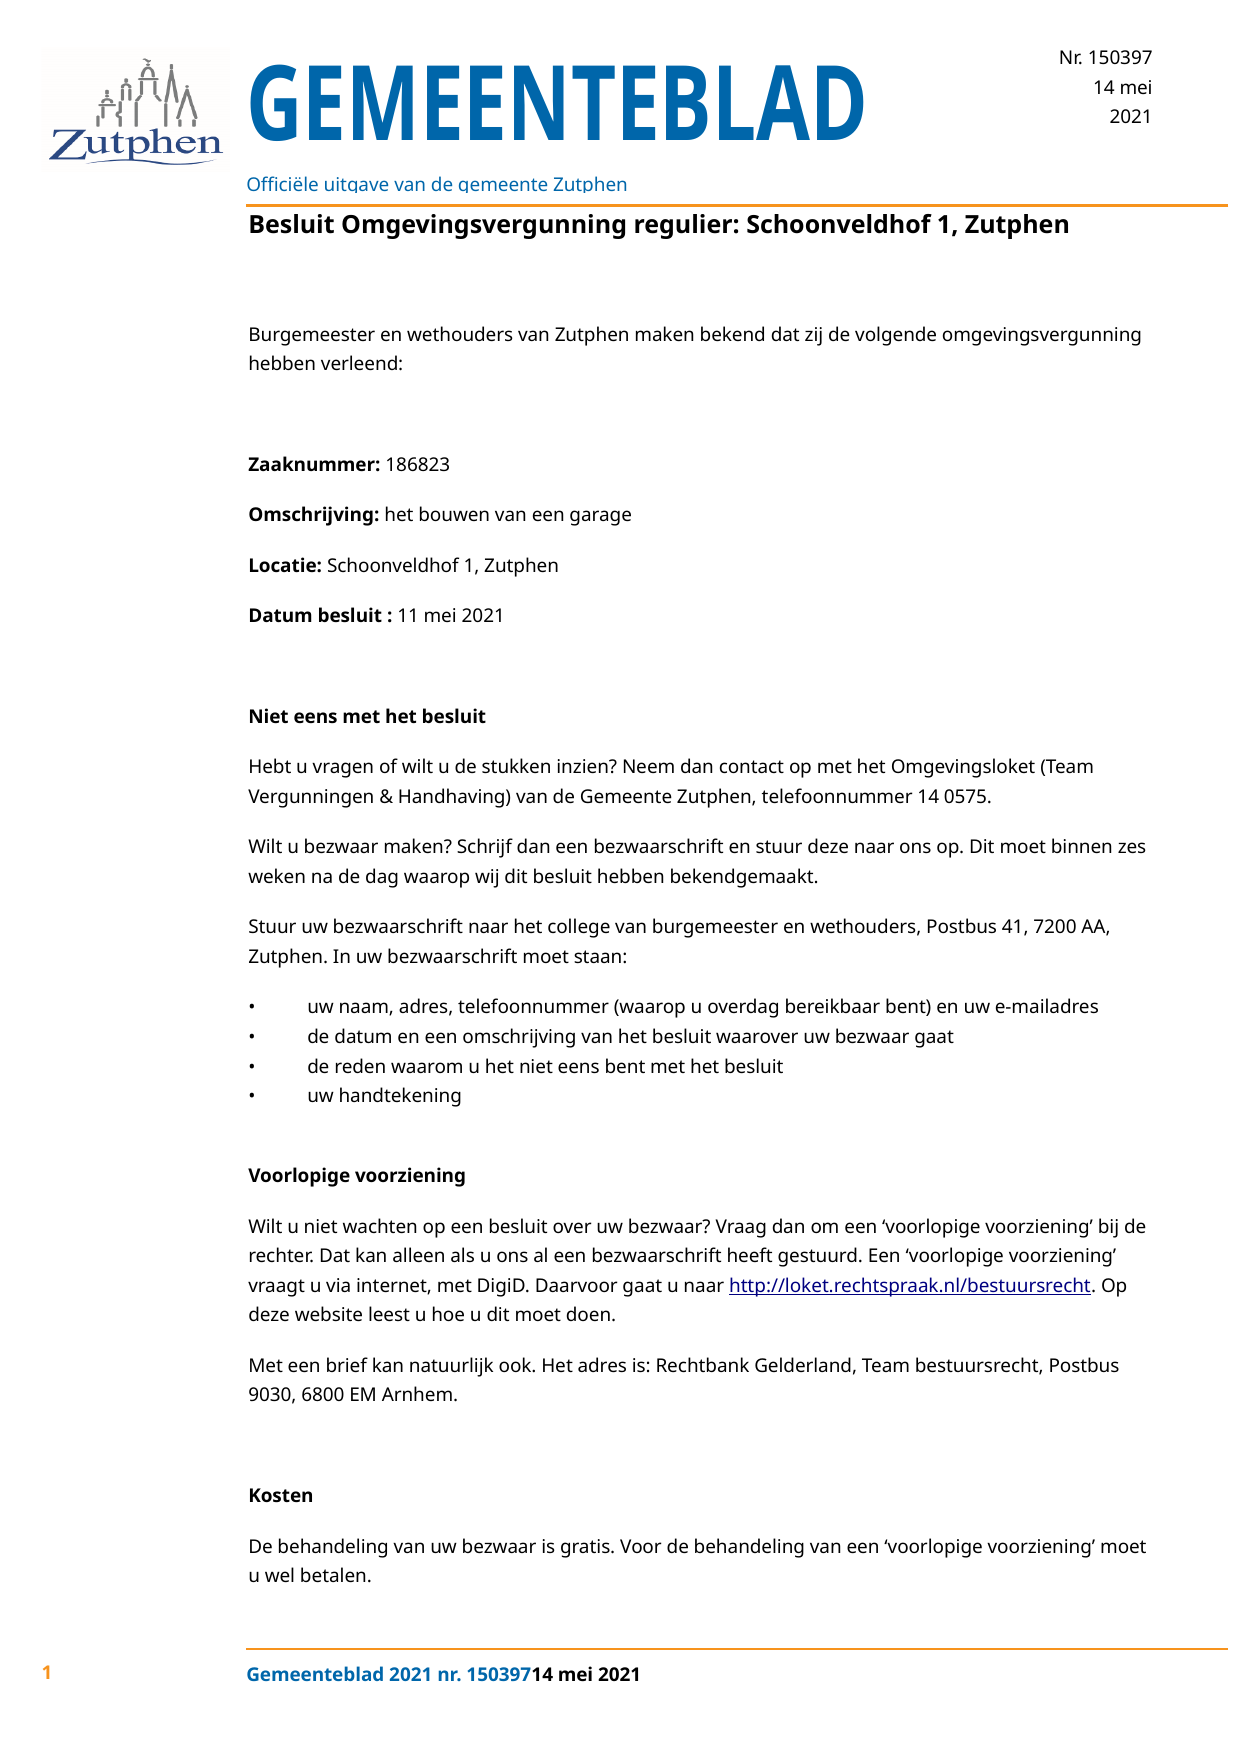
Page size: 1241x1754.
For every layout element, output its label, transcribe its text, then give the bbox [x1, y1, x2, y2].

text Datum besluit : 11 mei 2021 [248, 602, 1152, 628]
text Locatie: Schoonveldhof 1, Zutphen [248, 552, 1152, 578]
list de reden waarom u het niet eens bent met het besluit [248, 1053, 1152, 1078]
list uw naam, adres, telefoonnummer (waarop u overdag bereikbaar bent) en uw e-mailadres [248, 994, 1152, 1019]
text Wilt u niet wachten op een besluit over uw bezwaar? Vraag dan om een ‘voorlopige voorziening’ bij de rechter. Dat kan alleen als u ons al een bezwaarschrift heeft gestuurd. Een ‘voorlopige voorziening’ vraagt u via internet, met DigiD. Daarvoor gaat u naar http://loket.rechtspraak.nl/bestuursrecht. Op deze website leest u hoe u dit moet doen. [248, 1213, 1152, 1327]
picture [41, 47, 231, 172]
text Met een brief kan natuurlijk ook. Het adres is: Rechtbank Gelderland, Team bestuursrecht, Postbus 9030, 6800 EM Arnhem. [248, 1352, 1152, 1407]
text Burgemeester en wethouders van Zutphen maken bekend dat zij de volgende omgevingsvergunning hebben verleend: [248, 321, 1152, 376]
text Omschrijving: het bouwen van een garage [248, 502, 1152, 527]
text Kosten [248, 1482, 1152, 1508]
list de datum en een omschrijving van het besluit waarover uw bezwaar gaat [248, 1023, 1152, 1049]
text Niet eens met het besluit [248, 703, 1152, 729]
text Hebt u vragen of wilt u de stukken inzien? Neem dan contact op met het Omgevingsloket (Team Vergunningen & Handhaving) van de Gemeente Zutphen, telefoonnummer 14 0575. [248, 754, 1152, 809]
text Zaaknummer: 186823 [248, 451, 1152, 477]
list uw handtekening [248, 1082, 1152, 1108]
text Wilt u bezwaar maken? Schrijf dan een bezwaarschrift en stuur deze naar ons op. Dit moet binnen zes weken na de dag waarop wij dit besluit hebben bekendgemaakt. [248, 834, 1152, 889]
text Stuur uw bezwaarschrift naar het college van burgemeester en wethouders, Postbus 41, 7200 AA, Zutphen. In uw bezwaarschrift moet staan: [248, 914, 1152, 969]
text De behandeling van uw bezwaar is gratis. Voor de behandeling van een ‘voorlopige voorziening’ moet u wel betalen. [248, 1533, 1152, 1588]
text Voorlopige voorziening [248, 1162, 1152, 1188]
text Besluit Omgevingsvergunning regulier: Schoonveldhof 1, Zutphen [248, 207, 1152, 241]
